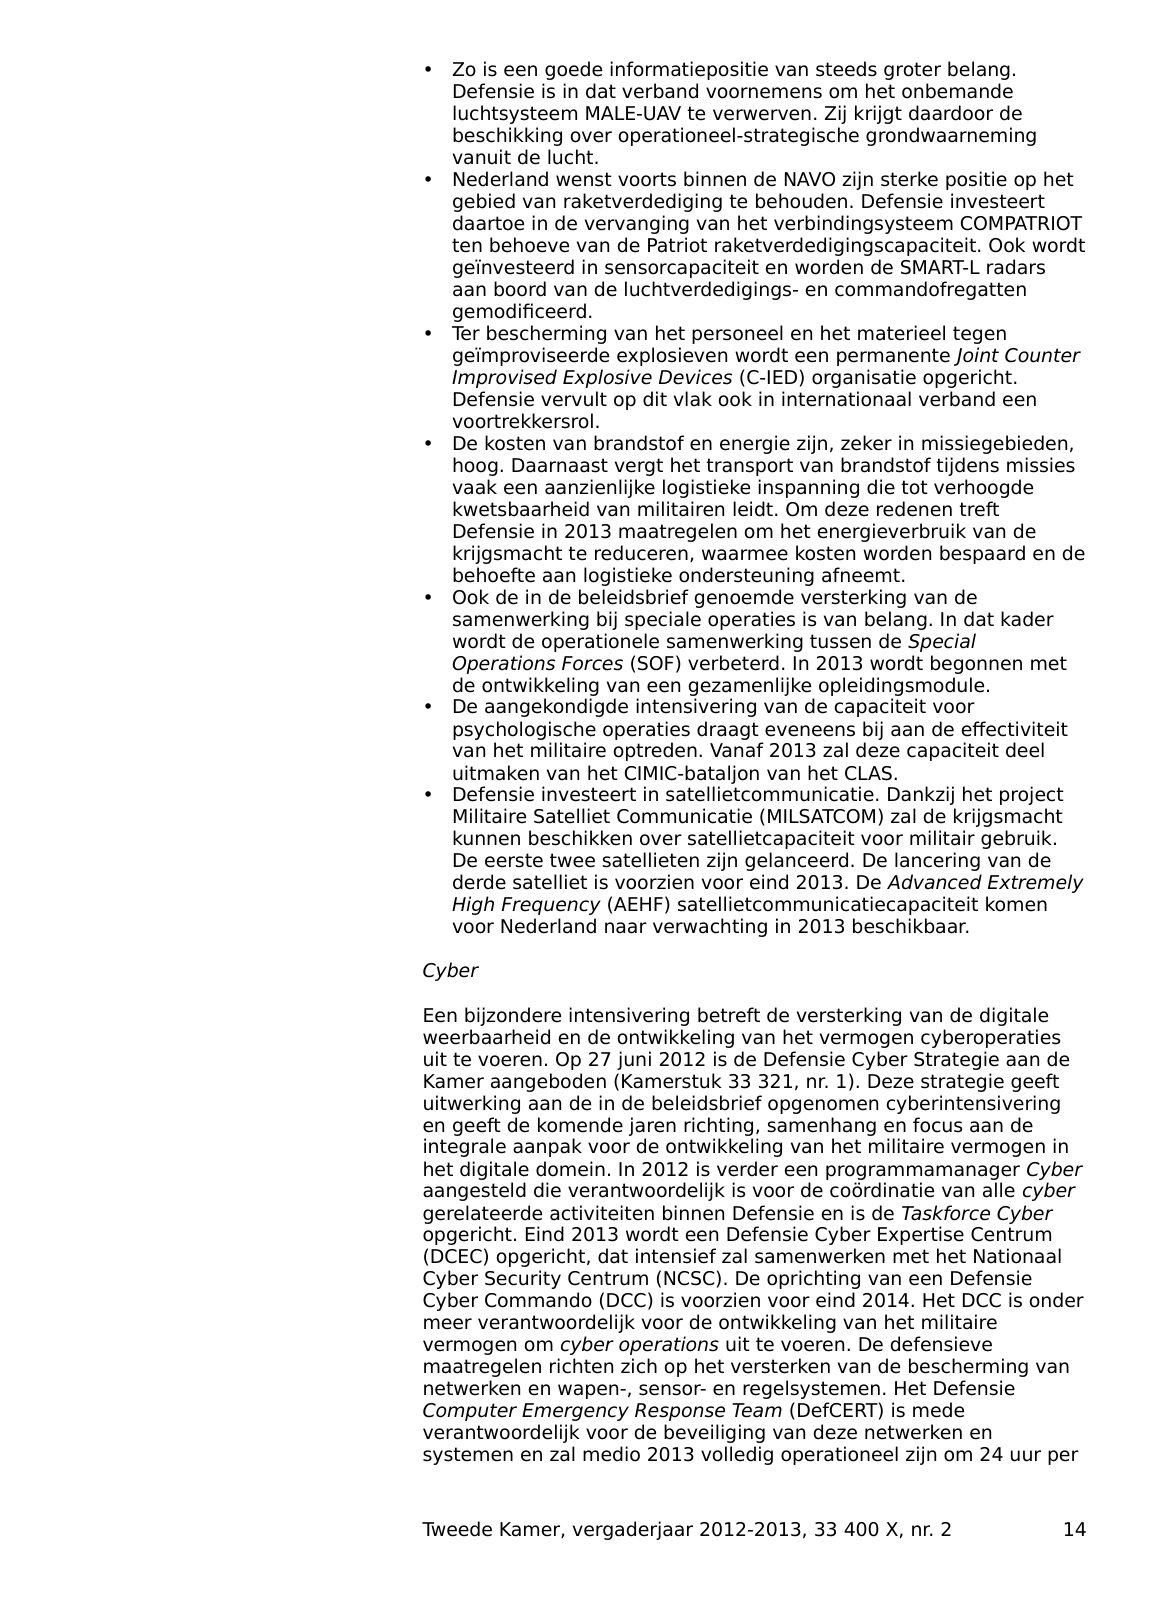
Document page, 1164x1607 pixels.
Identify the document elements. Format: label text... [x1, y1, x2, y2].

subtitle Cyber [422, 960, 1087, 982]
text • De aangekondigde intensivering van de capaciteit voor psychologische operaties draagt eveneens bij aan de effectiviteit van het militaire optreden. Vanaf 2013 zal deze capaciteit deel uitmaken van het CIMIC-bataljon van het CLAS. [422, 696, 1087, 784]
text • Defensie investeert in satellietcommunicatie. Dankzij het project Militaire Satelliet Communicatie (MILSATCOM) zal de krijgsmacht kunnen beschikken over satellietcapaciteit voor militair gebruik. De eerste twee satellieten zijn gelanceerd. De lancering van de derde satelliet is voorzien voor eind 2013. De Advanced Extremely High Frequency (AEHF) satellietcommunicatiecapaciteit komen voor Nederland naar verwachting in 2013 beschikbaar. [422, 784, 1087, 938]
text Een bijzondere intensivering betreft de versterking van de digitale weerbaarheid en de ontwikkeling van het vermogen cyberoperaties uit te voeren. Op 27 juni 2012 is de Defensie Cyber Strategie aan de Kamer aangeboden (Kamerstuk 33 321, nr. 1). Deze strategie geeft uitwerking aan de in de beleidsbrief opgenomen cyberintensivering en geeft de komende jaren richting, samenhang en focus aan de integrale aanpak voor de ontwikkeling van het militaire vermogen in het digitale domein. In 2012 is verder een programmamanager Cyber aangesteld die verantwoordelijk is voor de coördinatie van alle cyber gerelateerde activiteiten binnen Defensie en is de Taskforce Cyber opgericht. Eind 2013 wordt een Defensie Cyber Expertise Centrum (DCEC) opgericht, dat intensief zal samenwerken met het Nationaal Cyber Security Centrum (NCSC). De oprichting van een Defensie Cyber Commando (DCC) is voorzien voor eind 2014. Het DCC is onder meer verantwoordelijk voor de ontwikkeling van het militaire vermogen om cyber operations uit te voeren. De defensieve maatregelen richten zich op het versterken van de bescherming van netwerken en wapen-, sensor- en regelsystemen. Het Defensie Computer Emergency Response Team (DefCERT) is mede verantwoordelijk voor de beveiliging van deze netwerken en systemen en zal medio 2013 volledig operationeel zijn om 24 uur per [422, 1004, 1087, 1466]
text • Ook de in de beleidsbrief genoemde versterking van de samenwerking bij speciale operaties is van belang. In dat kader wordt de operationele samenwerking tussen de Special Operations Forces (SOF) verbeterd. In 2013 wordt begonnen met de ontwikkeling van een gezamenlijke opleidingsmodule. [422, 587, 1087, 696]
text • Zo is een goede informatiepositie van steeds groter belang. Defensie is in dat verband voornemens om het onbemande luchtsysteem MALE-UAV te verwerven. Zij krijgt daardoor de beschikking over operationeel-strategische grondwaarneming vanuit de lucht. [422, 59, 1087, 169]
text • De kosten van brandstof en energie zijn, zeker in missiegebieden, hoog. Daarnaast vergt het transport van brandstof tijdens missies vaak een aanzienlijke logistieke inspanning die tot verhoogde kwetsbaarheid van militairen leidt. Om deze redenen treft Defensie in 2013 maatregelen om het energieverbruik van de krijgsmacht te reduceren, waarmee kosten worden bespaard en de behoefte aan logistieke ondersteuning afneemt. [422, 433, 1087, 587]
text • Ter bescherming van het personeel en het materieel tegen geïmproviseerde explosieven wordt een permanente Joint Counter Improvised Explosive Devices (C-IED) organisatie opgericht. Defensie vervult op dit vlak ook in internationaal verband een voortrekkersrol. [422, 323, 1087, 433]
text • Nederland wenst voorts binnen de NAVO zijn sterke positie op het gebied van raketverdediging te behouden. Defensie investeert daartoe in de vervanging van het verbindingsysteem COMPATRIOT ten behoeve van de Patriot raketverdedigingscapaciteit. Ook wordt geïnvesteerd in sensorcapaciteit en worden de SMART-L radars aan boord van de luchtverdedigings- en commandofregatten gemodificeerd. [422, 169, 1087, 323]
